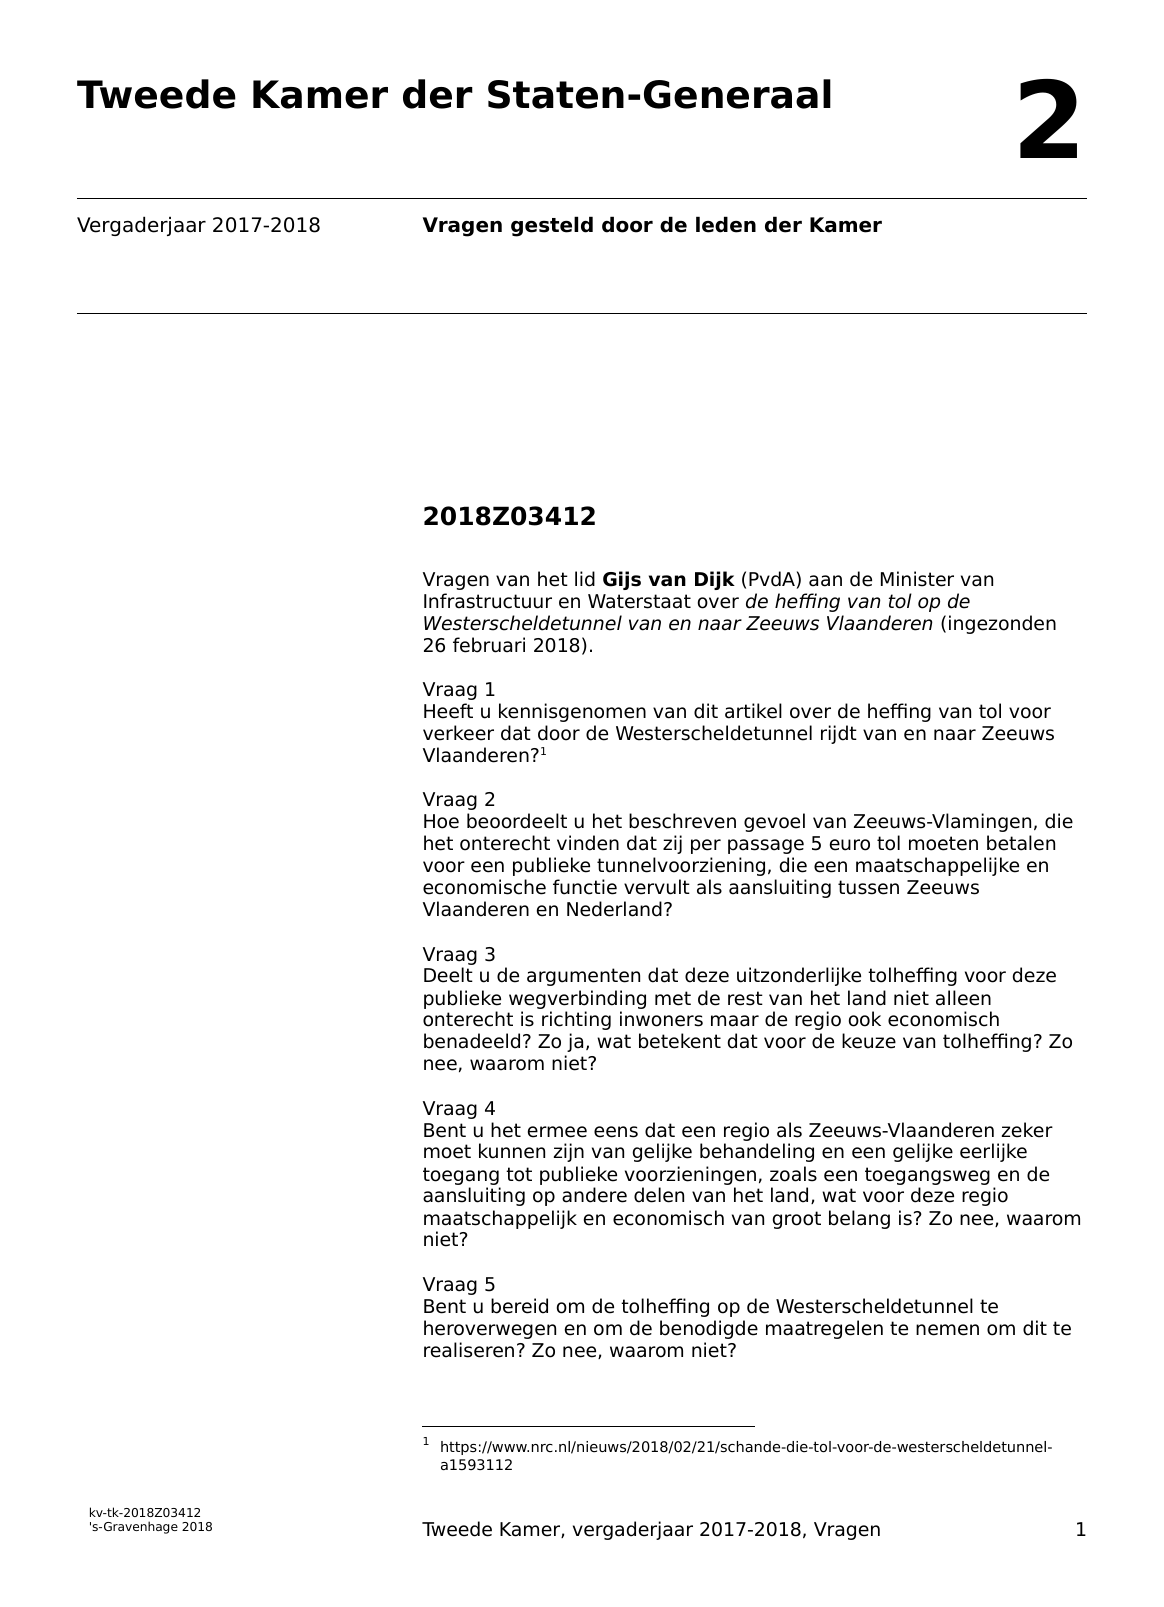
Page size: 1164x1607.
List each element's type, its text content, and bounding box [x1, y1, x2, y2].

text kv-tk-2018Z03412 [88, 1506, 323, 1520]
text Vragen van het lid Gijs van Dijk (PvdA) aan de Minister van Infrastructuur en Waterstaat over de heffing van tol op de Westerscheldetunnel van en naar Zeeuws Vlaanderen (ingezonden 26 februari 2018). [422, 569, 1087, 657]
text Vraag 2 [422, 789, 1087, 811]
table_cell Vergaderjaar 2017-2018 [77, 199, 422, 313]
text Bent u het ermee eens dat een regio als Zeeuws-Vlaanderen zeker moet kunnen zijn van gelijke behandeling en een gelijke eerlijke toegang tot publieke voorzieningen, zoals een toegangsweg en de aansluiting op andere delen van het land, wat voor deze regio maatschappelijk en economisch van groot belang is? Zo nee, waarom niet? [422, 1119, 1087, 1251]
text Vraag 1 [422, 679, 1087, 701]
text 's-Gravenhage 2018 [88, 1520, 323, 1534]
text Vraag 5 [422, 1273, 1087, 1296]
text Hoe beoordeelt u het beschreven gevoel van Zeeuws-Vlamingen, die het onterecht vinden dat zij per passage 5 euro tol moeten betalen voor een publieke tunnelvoorziening, die een maatschappelijke en economische functie vervult als aansluiting tussen Zeeuws Vlaanderen en Nederland? [422, 811, 1087, 921]
text Vraag 3 [422, 943, 1087, 965]
text https://www.nrc.nl/nieuws/2018/02/21/schande-die-tol-voor-de-westerscheldetunnel-a1593112 [422, 1435, 1087, 1474]
text Deelt u de argumenten dat deze uitzonderlijke tolheffing voor deze publieke wegverbinding met de rest van het land niet alleen onterecht is richting inwoners maar de regio ook economisch benadeeld? Zo ja, wat betekent dat voor de keuze van tolheffing? Zo nee, waarom niet? [422, 965, 1087, 1075]
text 2018Z03412 [422, 502, 1087, 531]
table_header 2 [886, 59, 1087, 198]
text Vraag 4 [422, 1097, 1087, 1119]
text Bent u bereid om de tolheffing op de Westerscheldetunnel te heroverwegen en om de benodigde maatregelen te nemen om dit te realiseren? Zo nee, waarom niet? [422, 1296, 1087, 1361]
text Heeft u kennisgenomen van dit artikel over de heffing van tol voor verkeer dat door de Westerscheldetunnel rijdt van en naar Zeeuws Vlaanderen? [422, 701, 1087, 767]
table_header Tweede Kamer der Staten-Generaal [77, 59, 886, 198]
table_cell Vragen gesteld door de leden der Kamer [422, 199, 1087, 313]
